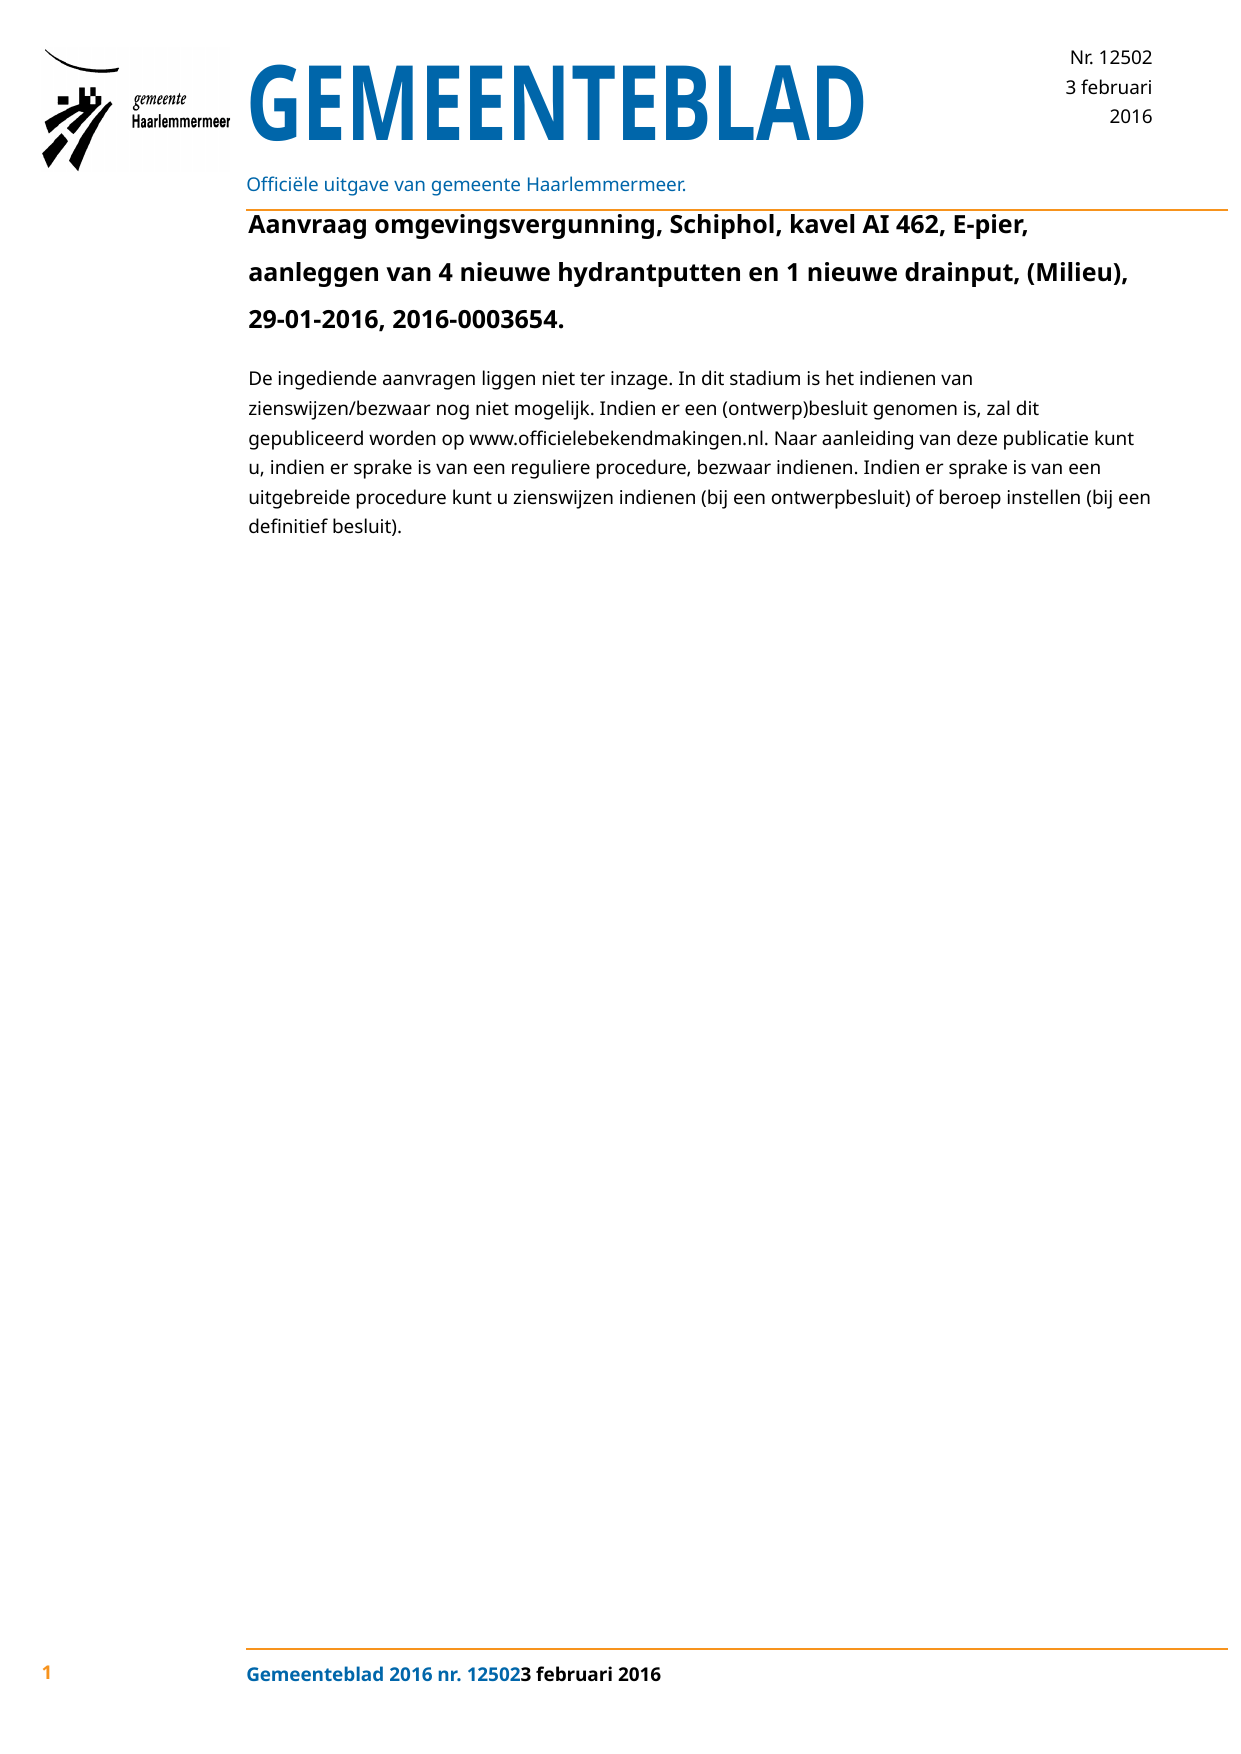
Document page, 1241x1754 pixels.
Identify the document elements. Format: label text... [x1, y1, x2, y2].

text Aanvraag omgevingsvergunning, Schiphol, kavel AI 462, E-pier, aanleggen van 4 nieuwe hydrantputten en 1 nieuwe drainput, (Milieu), 29-01-2016, 2016-0003654. [248, 211, 1152, 336]
text De ingediende aanvragen liggen niet ter inzage. In dit stadium is het indienen van zienswijzen/bezwaar nog niet mogelijk. Indien er een (ontwerp)besluit genomen is, zal dit gepubliceerd worden op www.officielebekendmakingen.nl. Naar aanleiding van deze publicatie kunt u, indien er sprake is van een reguliere procedure, bezwaar indienen. Indien er sprake is van een uitgebreide procedure kunt u zienswijzen indienen (bij een ontwerpbesluit) of beroep instellen (bij een definitief besluit). [248, 366, 1152, 539]
picture [41, 47, 231, 172]
